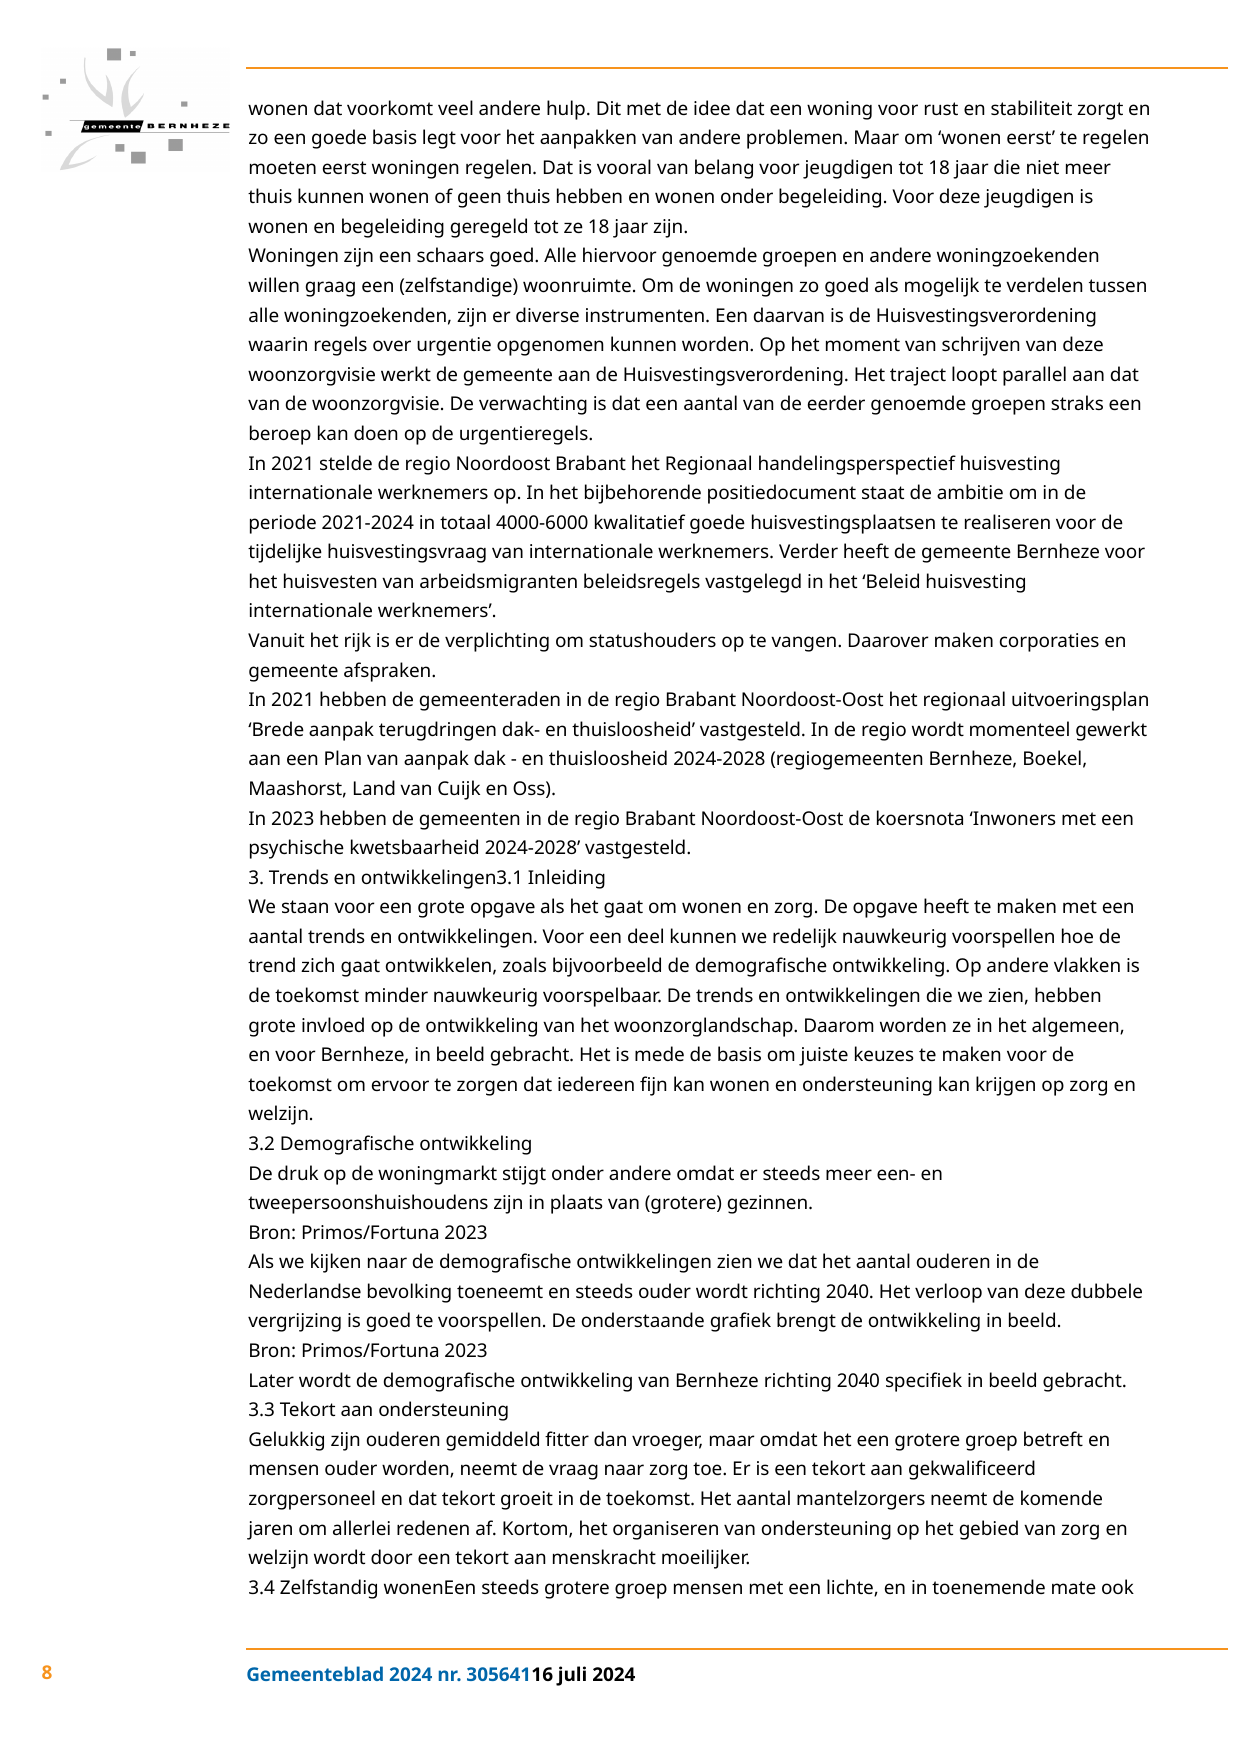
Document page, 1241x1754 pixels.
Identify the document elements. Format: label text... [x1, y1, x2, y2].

text In 2021 stelde de regio Noordoost Brabant het Regionaal handelingsperspectief huisvesting internationale werknemers op. In het bijbehorende positiedocument staat de ambitie om in de periode 2021-2024 in totaal 4000-6000 kwalitatief goede huisvestingsplaatsen te realiseren voor de tijdelijke huisvestingsvraag van internationale werknemers. Verder heeft de gemeente Bernheze voor het huisvesten van arbeidsmigranten beleidsregels vastgelegd in het ‘Beleid huisvesting internationale werknemers’. [248, 450, 1152, 623]
text 3.3 Tekort aan ondersteuning [248, 1396, 1152, 1422]
text In 2021 hebben de gemeenteraden in de regio Brabant Noordoost-Oost het regionaal uitvoeringsplan ‘Brede aanpak terugdringen dak- en thuisloosheid’ vastgesteld. In de regio wordt momenteel gewerkt aan een Plan van aanpak dak - en thuisloosheid 2024-2028 (regiogemeenten Bernheze, Boekel, Maashorst, Land van Cuijk en Oss). [248, 686, 1152, 801]
text 3.4 Zelfstandig wonenEen steeds grotere groep mensen met een lichte, en in toenemende mate ook [248, 1574, 1152, 1600]
text 3.2 Demografische ontwikkeling [248, 1130, 1152, 1156]
text wonen dat voorkomt veel andere hulp. Dit met de idee dat een woning voor rust en stabiliteit zorgt en zo een goede basis legt voor het aanpakken van andere problemen. Maar om ‘wonen eerst’ te regelen moeten eerst woningen regelen. Dat is vooral van belang voor jeugdigen tot 18 jaar die niet meer thuis kunnen wonen of geen thuis hebben en wonen onder begeleiding. Voor deze jeugdigen is wonen en begeleiding geregeld tot ze 18 jaar zijn. [248, 95, 1152, 239]
text 3. Trends en ontwikkelingen3.1 Inleiding [248, 864, 1152, 890]
text Woningen zijn een schaars goed. Alle hiervoor genoemde groepen en andere woningzoekenden willen graag een (zelfstandige) woonruimte. Om de woningen zo goed als mogelijk te verdelen tussen alle woningzoekenden, zijn er diverse instrumenten. Een daarvan is de Huisvestingsverordening waarin regels over urgentie opgenomen kunnen worden. Op het moment van schrijven van deze woonzorgvisie werkt de gemeente aan de Huisvestingsverordening. Het traject loopt parallel aan dat van de woonzorgvisie. De verwachting is dat een aantal van de eerder genoemde groepen straks een beroep kan doen op de urgentieregels. [248, 243, 1152, 446]
text Vanuit het rijk is er de verplichting om statushouders op te vangen. Daarover maken corporaties en gemeente afspraken. [248, 627, 1152, 683]
text Later wordt de demografische ontwikkeling van Bernheze richting 2040 specifiek in beeld gebracht. [248, 1367, 1152, 1393]
text De druk op de woningmarkt stijgt onder andere omdat er steeds meer een- en tweepersoonshuishoudens zijn in plaats van (grotere) gezinnen. [248, 1160, 1152, 1215]
text We staan voor een grote opgave als het gaat om wonen en zorg. De opgave heeft te maken met een aantal trends en ontwikkelingen. Voor een deel kunnen we redelijk nauwkeurig voorspellen hoe de trend zich gaat ontwikkelen, zoals bijvoorbeeld de demografische ontwikkeling. Op andere vlakken is de toekomst minder nauwkeurig voorspelbaar. De trends en ontwikkelingen die we zien, hebben grote invloed op de ontwikkeling van het woonzorglandschap. Daarom worden ze in het algemeen, en voor Bernheze, in beeld gebracht. Het is mede de basis om juiste keuzes te maken voor de toekomst om ervoor te zorgen dat iedereen fijn kan wonen en ondersteuning kan krijgen op zorg en welzijn. [248, 893, 1152, 1126]
text Bron: Primos/Fortuna 2023 [248, 1337, 1152, 1363]
text In 2023 hebben de gemeenten in de regio Brabant Noordoost-Oost de koersnota ‘Inwoners met een psychische kwetsbaarheid 2024-2028’ vastgesteld. [248, 805, 1152, 860]
picture [41, 47, 231, 172]
text Gelukkig zijn ouderen gemiddeld fitter dan vroeger, maar omdat het een grotere groep betreft en mensen ouder worden, neemt de vraag naar zorg toe. Er is een tekort aan gekwalificeerd zorgpersoneel en dat tekort groeit in de toekomst. Het aantal mantelzorgers neemt de komende jaren om allerlei redenen af. Kortom, het organiseren van ondersteuning op het gebied van zorg en welzijn wordt door een tekort aan menskracht moeilijker. [248, 1426, 1152, 1570]
text Bron: Primos/Fortuna 2023 [248, 1219, 1152, 1245]
text Als we kijken naar de demografische ontwikkelingen zien we dat het aantal ouderen in de Nederlandse bevolking toeneemt en steeds ouder wordt richting 2040. Het verloop van deze dubbele vergrijzing is goed te voorspellen. De onderstaande grafiek brengt de ontwikkeling in beeld. [248, 1248, 1152, 1333]
